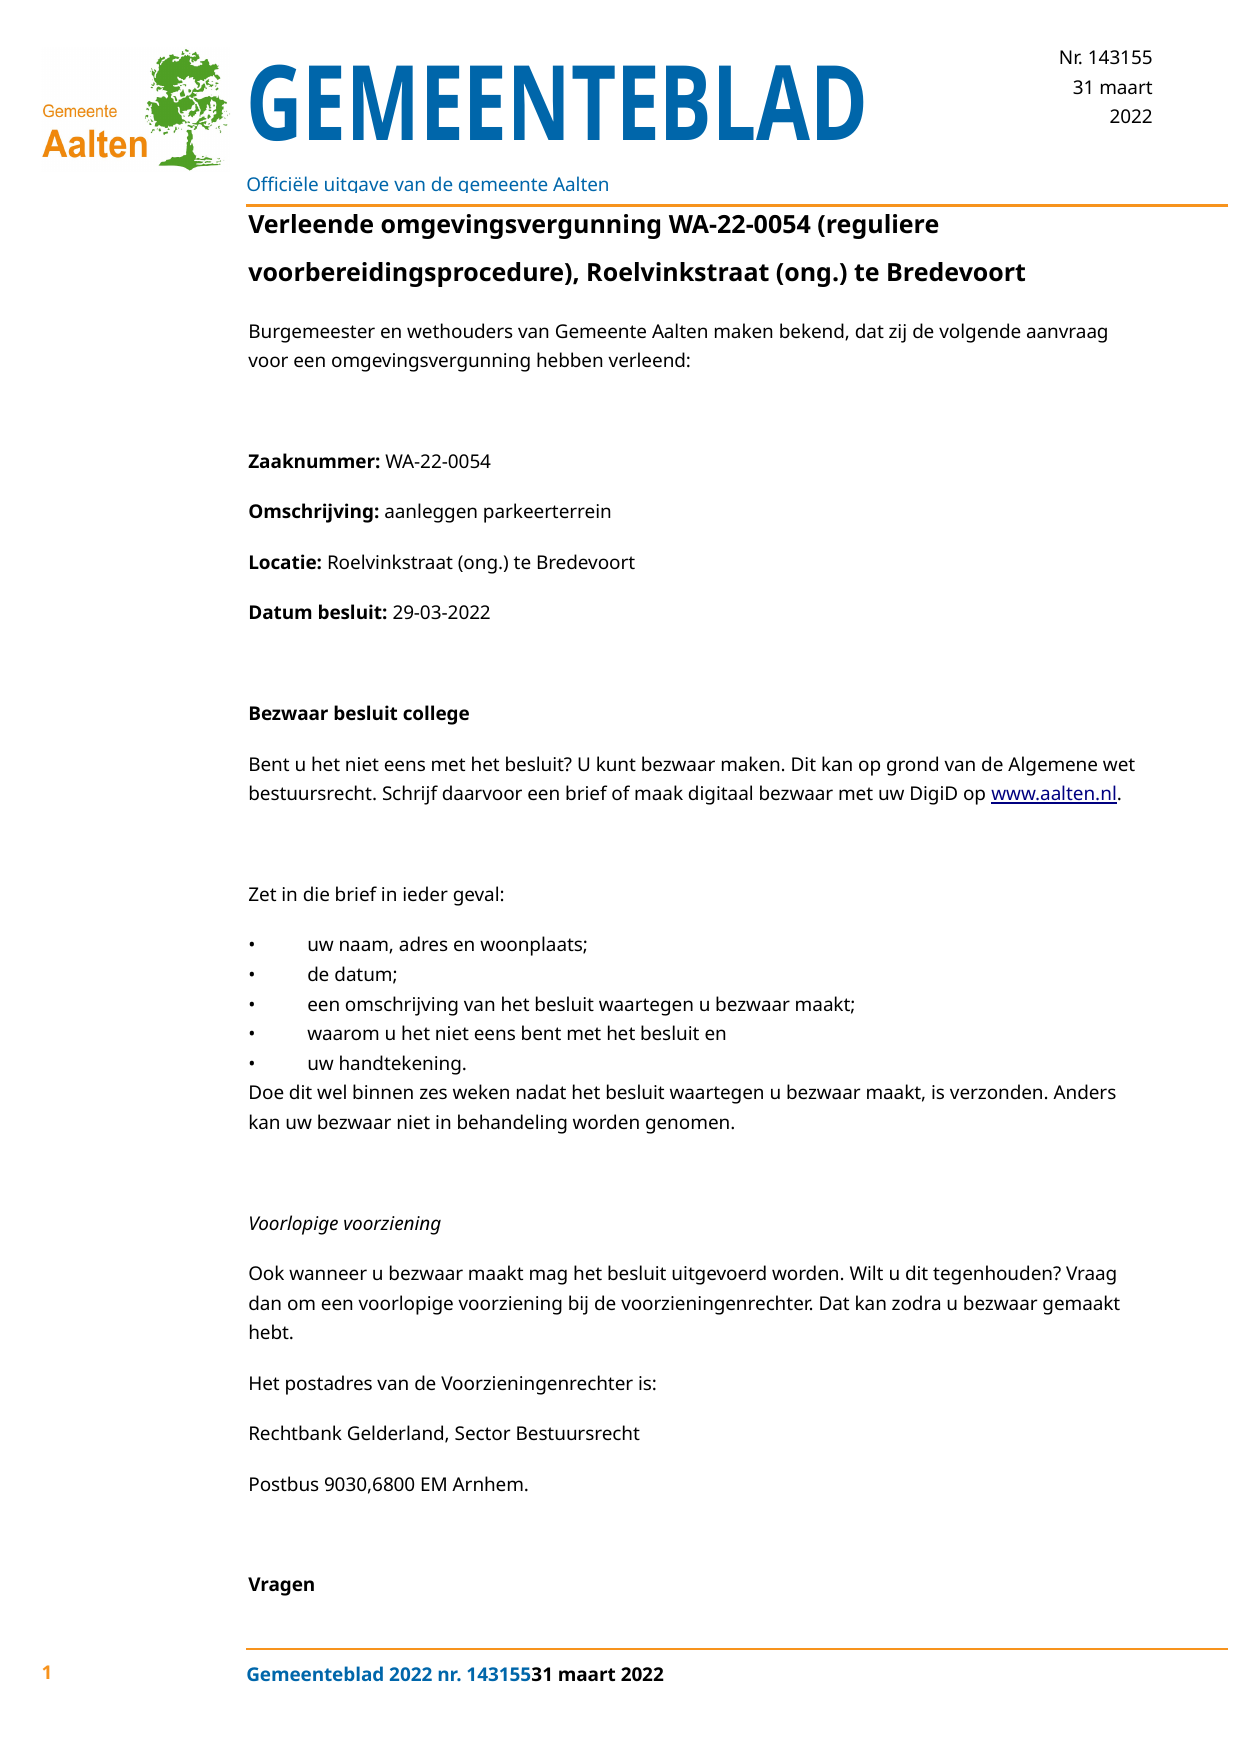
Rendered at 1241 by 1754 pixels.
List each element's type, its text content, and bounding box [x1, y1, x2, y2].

text Locatie: Roelvinkstraat (ong.) te Bredevoort [248, 549, 1152, 575]
text Postbus 9030,6800 EM Arnhem. [248, 1471, 1152, 1497]
text Doe dit wel binnen zes weken nadat het besluit waartegen u bezwaar maakt, is verzonden. Anders kan uw bezwaar niet in behandeling worden genomen. [248, 1079, 1152, 1135]
list een omschrijving van het besluit waartegen u bezwaar maakt; [248, 991, 1152, 1017]
text Voorlopige voorziening [248, 1210, 1152, 1236]
text Burgemeester en wethouders van Gemeente Aalten maken bekend, dat zij de volgende aanvraag voor een omgevingsvergunning hebben verleend: [248, 318, 1152, 373]
text Rechtbank Gelderland, Sector Bestuursrecht [248, 1420, 1152, 1446]
text Zet in die brief in ieder geval: [248, 881, 1152, 907]
text Het postadres van de Voorzieningenrechter is: [248, 1370, 1152, 1396]
text Verleende omgevingsvergunning WA-22-0054 (reguliere voorbereidingsprocedure), Roelvinkstraat (ong.) te Bredevoort [248, 207, 1152, 288]
list de datum; [248, 961, 1152, 987]
text Zaaknummer: WA-22-0054 [248, 448, 1152, 474]
text Bent u het niet eens met het besluit? U kunt bezwaar maken. Dit kan op grond van de Algemene wet bestuursrecht. Schrijf daarvoor een brief of maak digitaal bezwaar met uw DigiD op www.aalten.nl. [248, 751, 1152, 806]
picture [41, 47, 231, 172]
list waarom u het niet eens bent met het besluit en [248, 1020, 1152, 1046]
text Bezwaar besluit college [248, 700, 1152, 726]
text Ook wanneer u bezwaar maakt mag het besluit uitgevoerd worden. Wilt u dit tegenhouden? Vraag dan om een voorlopige voorziening bij de voorzieningenrechter. Dat kan zodra u bezwaar gemaakt hebt. [248, 1260, 1152, 1345]
text Vragen [248, 1572, 1152, 1597]
list uw handtekening. [248, 1050, 1152, 1076]
text Omschrijving: aanleggen parkeerterrein [248, 499, 1152, 524]
list uw naam, adres en woonplaats; [248, 932, 1152, 957]
text Datum besluit: 29-03-2022 [248, 599, 1152, 625]
